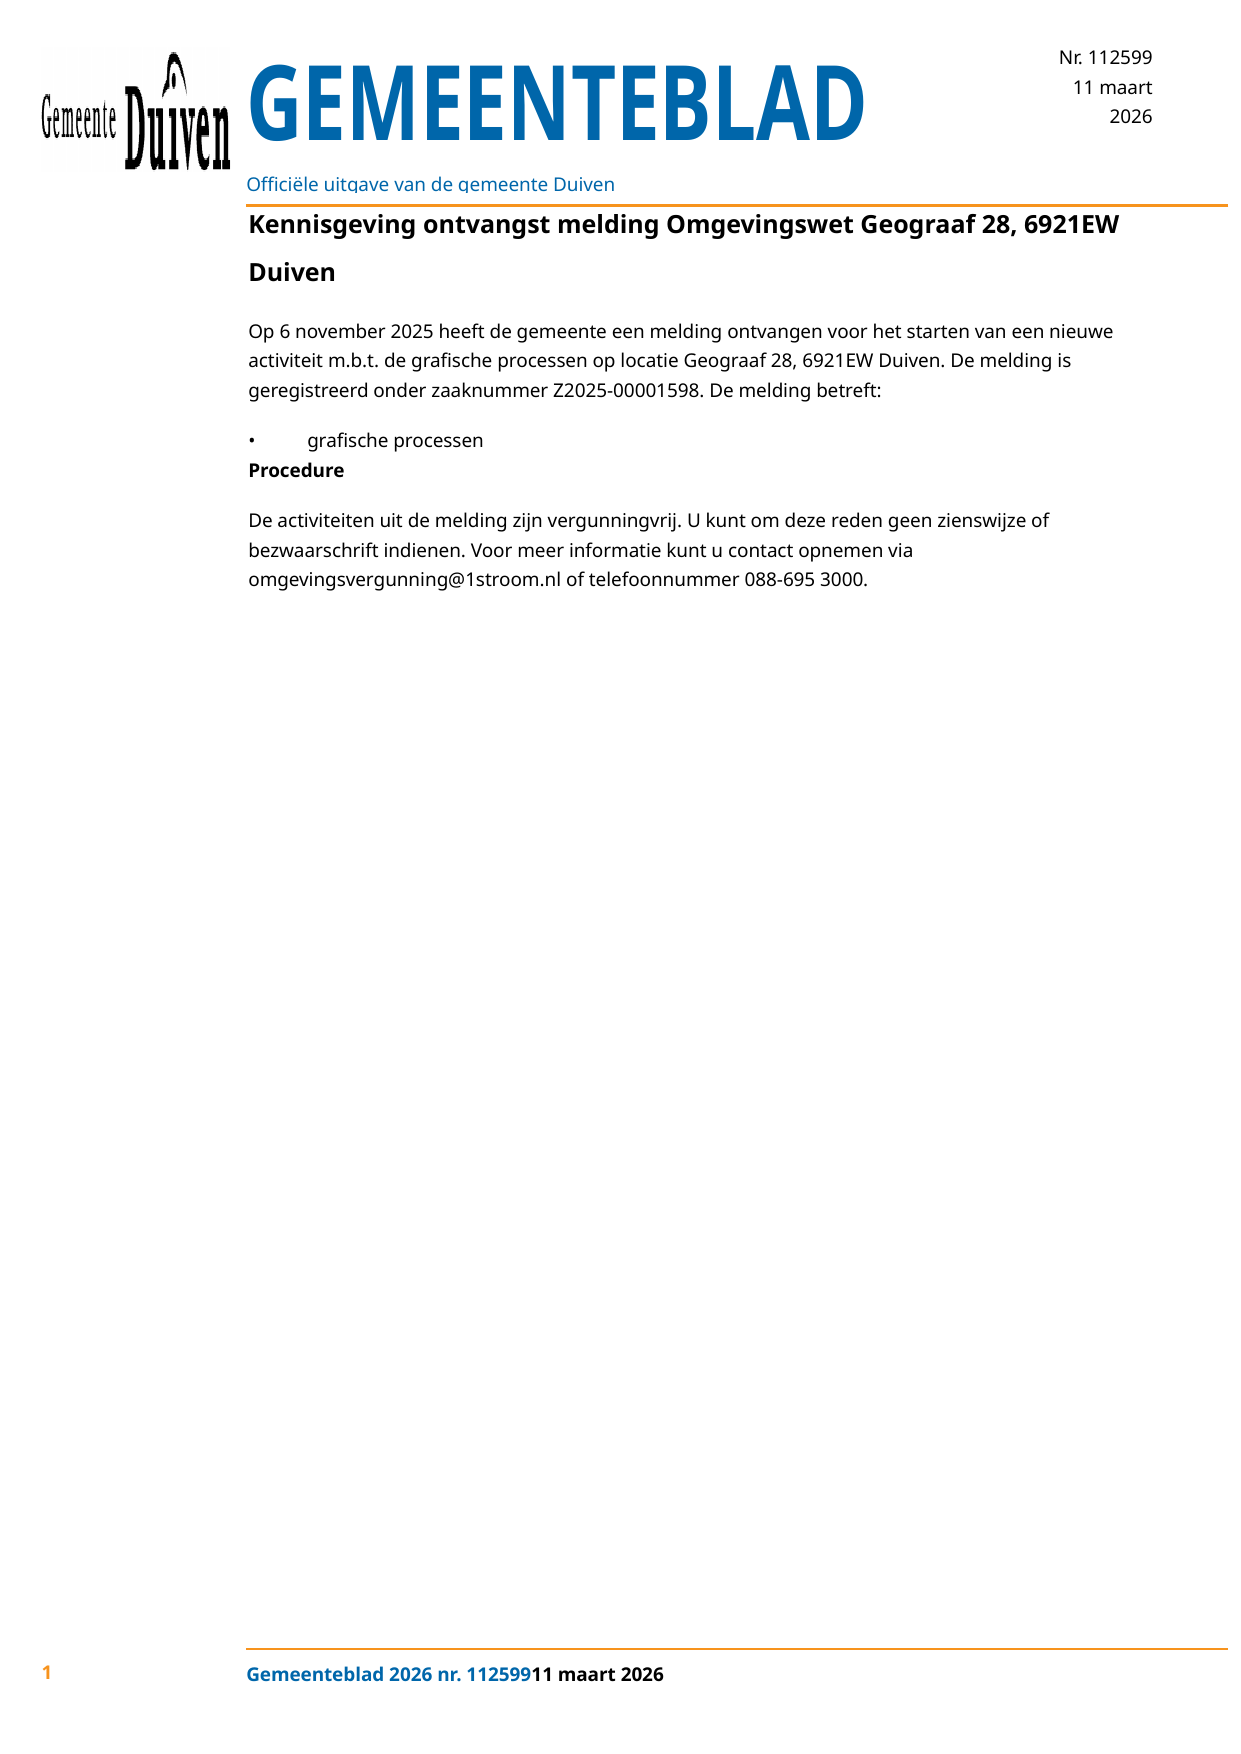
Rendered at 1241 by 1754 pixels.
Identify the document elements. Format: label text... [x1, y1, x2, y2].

text Procedure [248, 457, 1152, 483]
list grafische processen [248, 427, 1152, 453]
text De activiteiten uit de melding zijn vergunningvrij. U kunt om deze reden geen zienswijze of bezwaarschrift indienen. Voor meer informatie kunt u contact opnemen via omgevingsvergunning@1stroom.nl of telefoonnummer 088-695 3000. [248, 507, 1152, 592]
text Kennisgeving ontvangst melding Omgevingswet Geograaf 28, 6921EW Duiven [248, 207, 1152, 288]
text Op 6 november 2025 heeft de gemeente een melding ontvangen voor het starten van een nieuwe activiteit m.b.t. de grafische processen op locatie Geograaf 28, 6921EW Duiven. De melding is geregistreerd onder zaaknummer Z2025-00001598. De melding betreft: [248, 318, 1152, 403]
picture [41, 47, 231, 172]
